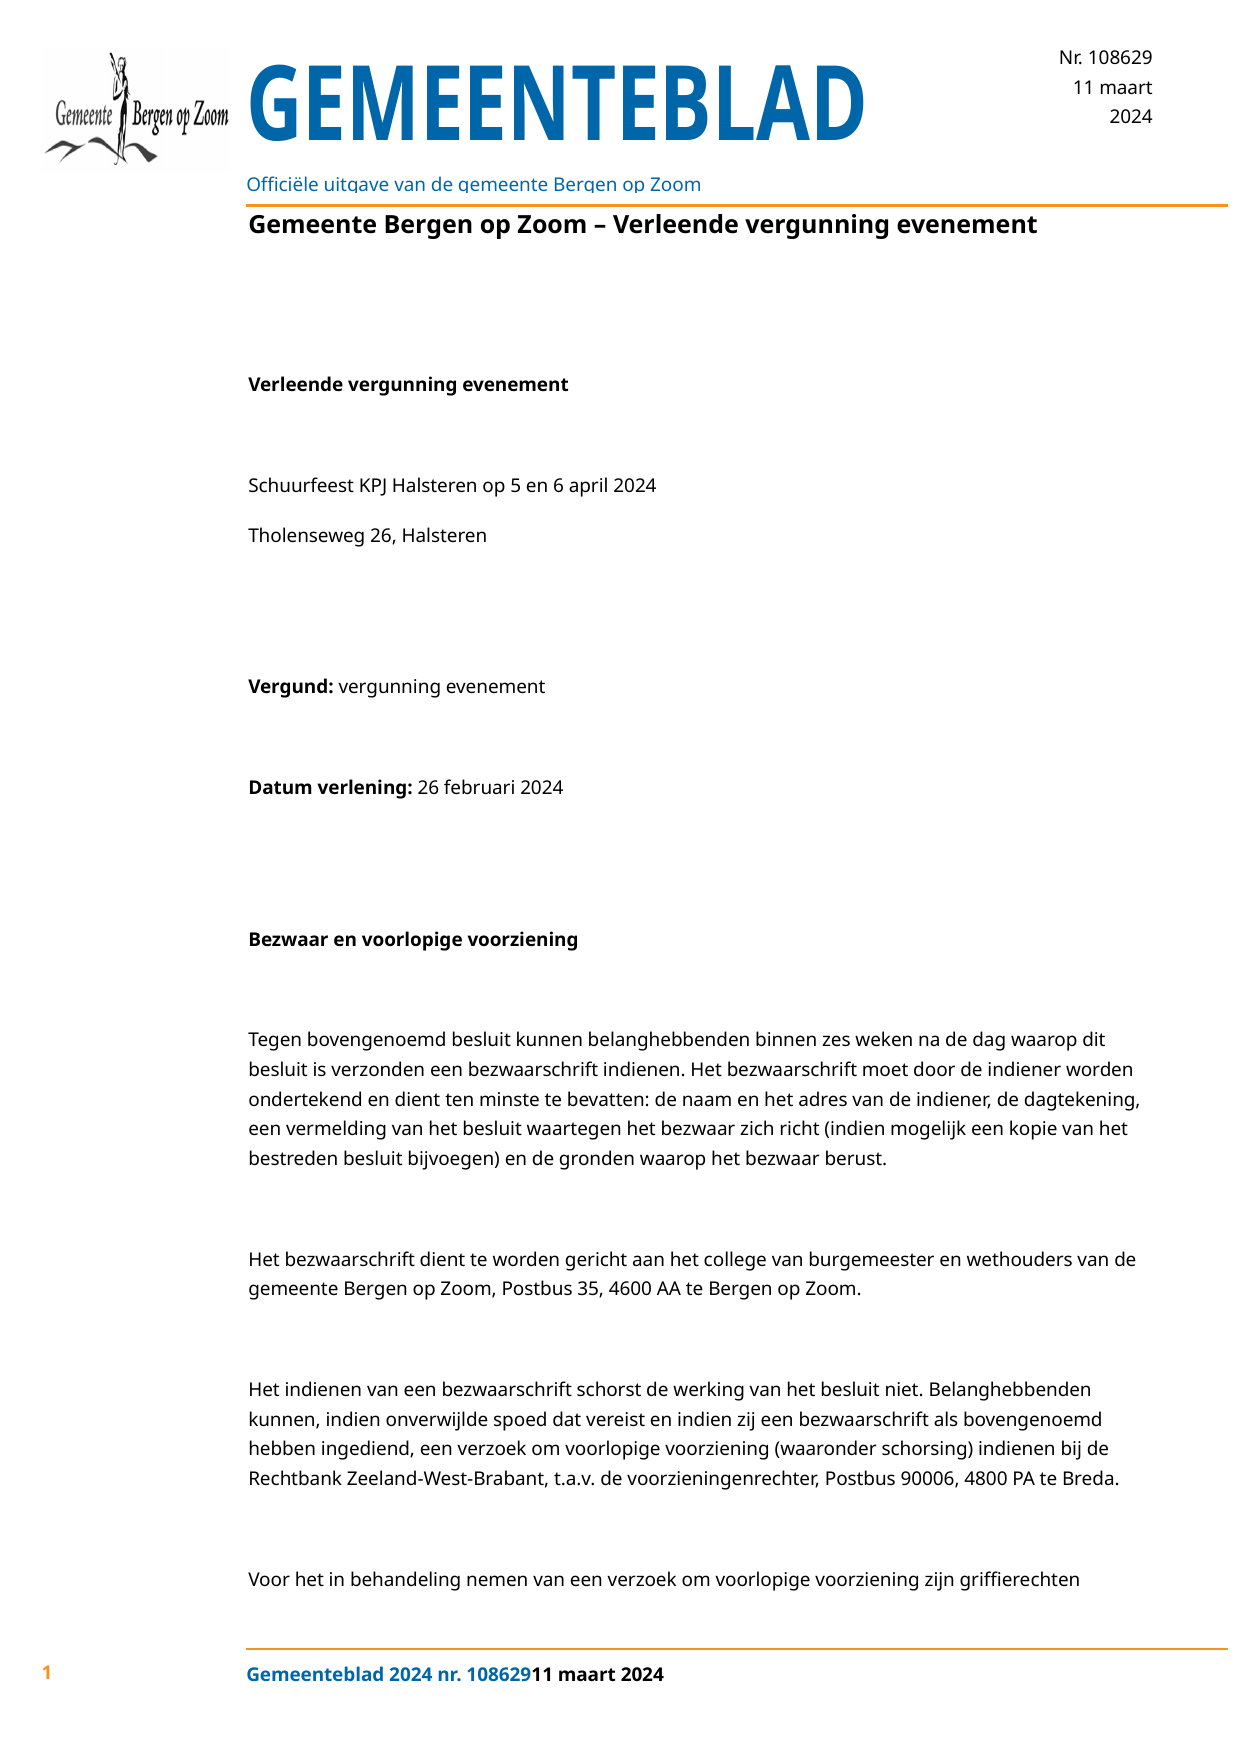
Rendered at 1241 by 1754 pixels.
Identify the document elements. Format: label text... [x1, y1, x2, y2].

text Het bezwaarschrift dient te worden gericht aan het college van burgemeester en wethouders van de gemeente Bergen op Zoom, Postbus 35, 4600 AA te Bergen op Zoom. [248, 1246, 1152, 1301]
text Verleende vergunning evenement [248, 371, 1152, 397]
text Bezwaar en voorlopige voorziening [248, 926, 1152, 951]
picture [41, 47, 231, 172]
text Vergund: vergunning evenement [248, 674, 1152, 699]
text Voor het in behandeling nemen van een verzoek om voorlopige voorziening zijn griffierechten [248, 1566, 1152, 1591]
text Schuurfeest KPJ Halsteren op 5 en 6 april 2024 [248, 472, 1152, 498]
text Gemeente Bergen op Zoom – Verleende vergunning evenement [248, 207, 1152, 241]
text Tholenseweg 26, Halsteren [248, 522, 1152, 548]
text Datum verlening: 26 februari 2024 [248, 774, 1152, 800]
text Tegen bovengenoemd besluit kunnen belanghebbenden binnen zes weken na de dag waarop dit besluit is verzonden een bezwaarschrift indienen. Het bezwaarschrift moet door de indiener worden ondertekend en dient ten minste te bevatten: de naam en het adres van de indiener, de dagtekening, een vermelding van het besluit waartegen het bezwaar zich richt (indien mogelijk een kopie van het bestreden besluit bijvoegen) en de gronden waarop het bezwaar berust. [248, 1027, 1152, 1171]
text Het indienen van een bezwaarschrift schorst de werking van het besluit niet. Belanghebbenden kunnen, indien onverwijlde spoed dat vereist en indien zij een bezwaarschrift als bovengenoemd hebben ingediend, een verzoek om voorlopige voorziening (waaronder schorsing) indienen bij de Rechtbank Zeeland-West-Brabant, t.a.v. de voorzieningenrechter, Postbus 90006, 4800 PA te Breda. [248, 1376, 1152, 1491]
